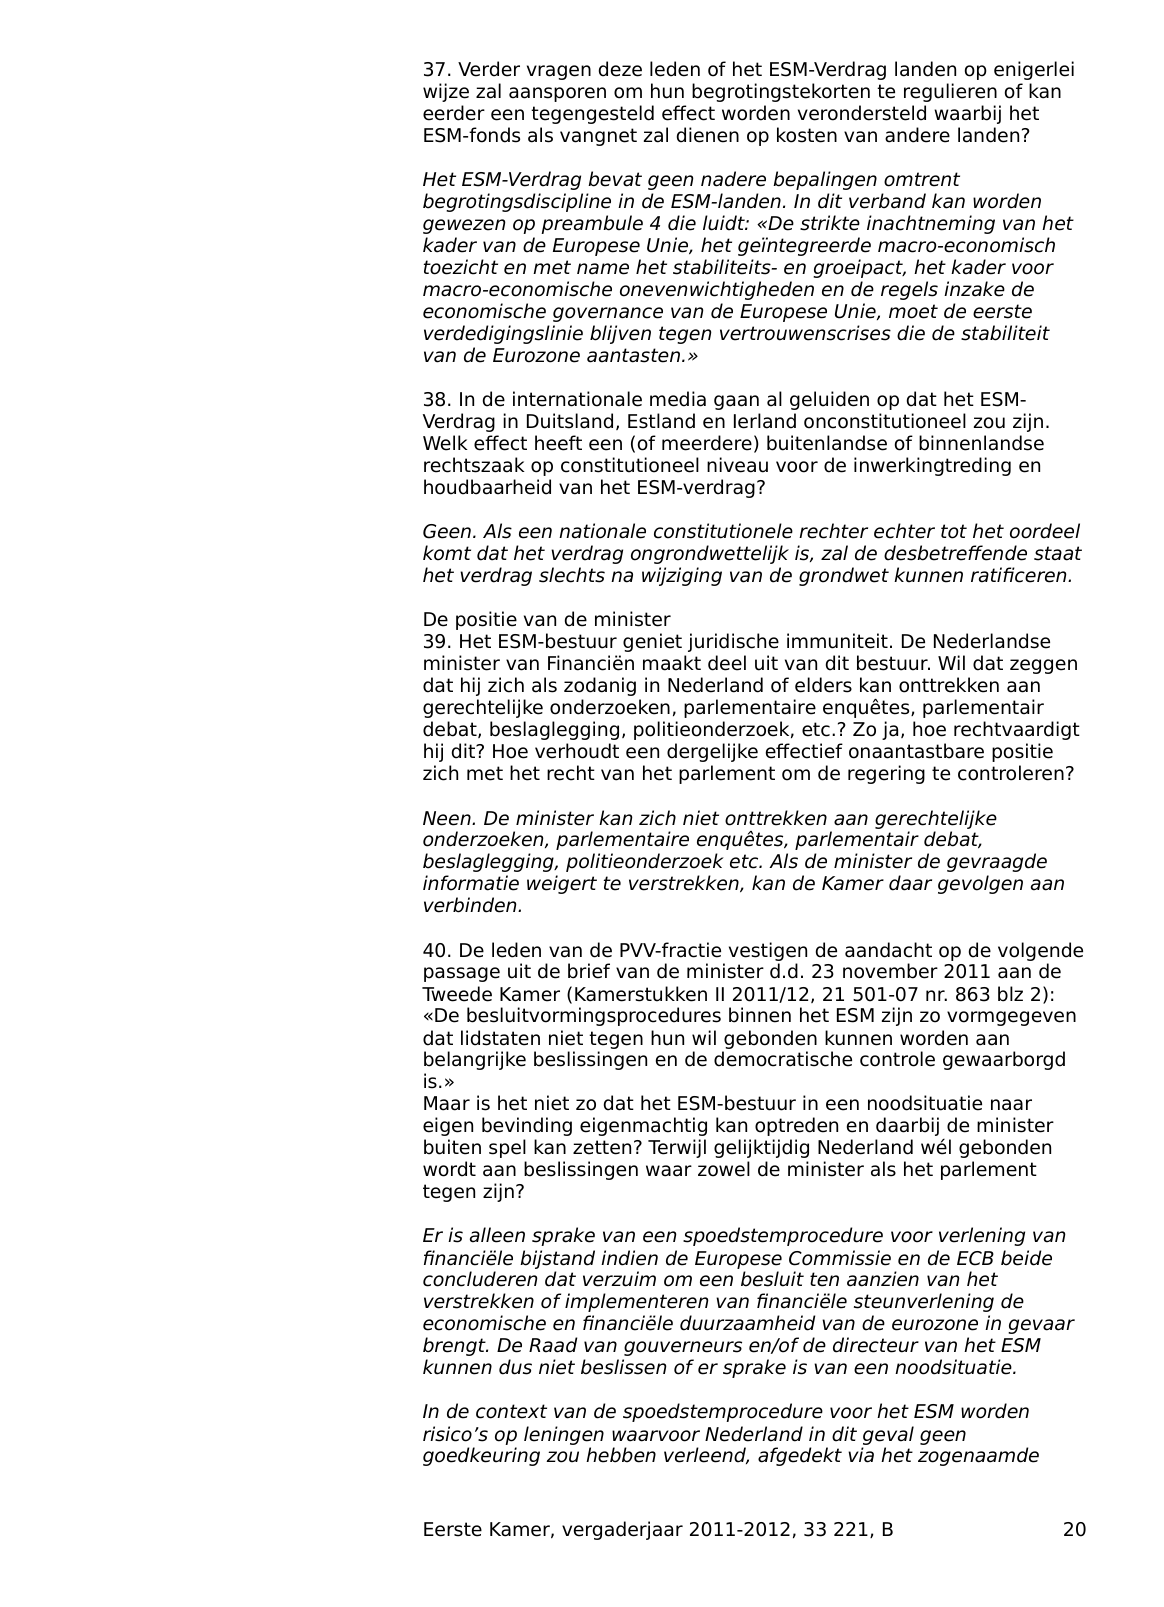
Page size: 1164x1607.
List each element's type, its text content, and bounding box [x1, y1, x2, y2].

text Maar is het niet zo dat het ESM-bestuur in een noodsituatie naar eigen bevinding eigenmachtig kan optreden en daarbij de minister buiten spel kan zetten? Terwijl gelijktijdig Nederland wél gebonden wordt aan beslissingen waar zowel de minister als het parlement tegen zijn? [422, 1093, 1087, 1203]
text Er is alleen sprake van een spoedstemprocedure voor verlening van financiële bijstand indien de Europese Commissie en de ECB beide concluderen dat verzuim om een besluit ten aanzien van het verstrekken of implementeren van financiële steunverlening de economische en financiële duurzaamheid van de eurozone in gevaar brengt. De Raad van gouverneurs en/of de directeur van het ESM kunnen dus niet beslissen of er sprake is van een noodsituatie. [422, 1225, 1087, 1379]
text In de context van de spoedstemprocedure voor het ESM worden risico’s op leningen waarvoor Nederland in dit geval geen goedkeuring zou hebben verleend, afgedekt via het zogenaamde [422, 1401, 1087, 1467]
text 37. Verder vragen deze leden of het ESM-Verdrag landen op enigerlei wijze zal aansporen om hun begrotingstekorten te regulieren of kan eerder een tegengesteld effect worden verondersteld waarbij het ESM-fonds als vangnet zal dienen op kosten van andere landen? [422, 59, 1087, 147]
text Het ESM-Verdrag bevat geen nadere bepalingen omtrent begrotingsdiscipline in de ESM-landen. In dit verband kan worden gewezen op preambule 4 die luidt: «De strikte inachtneming van het kader van de Europese Unie, het geïntegreerde macro-economisch toezicht en met name het stabiliteits- en groeipact, het kader voor macro-economische onevenwichtigheden en de regels inzake de economische governance van de Europese Unie, moet de eerste verdedigingslinie blijven tegen vertrouwenscrises die de stabiliteit van de Eurozone aantasten.» [422, 169, 1087, 367]
text Neen. De minister kan zich niet onttrekken aan gerechtelijke onderzoeken, parlementaire enquêtes, parlementair debat, beslaglegging, politieonderzoek etc. Als de minister de gevraagde informatie weigert te verstrekken, kan de Kamer daar gevolgen aan verbinden. [422, 807, 1087, 917]
text De positie van de minister [422, 609, 1087, 631]
text 38. In de internationale media gaan al geluiden op dat het ESM-Verdrag in Duitsland, Estland en Ierland onconstitutioneel zou zijn. Welk effect heeft een (of meerdere) buitenlandse of binnenlandse rechtszaak op constitutioneel niveau voor de inwerkingtreding en houdbaarheid van het ESM-verdrag? [422, 389, 1087, 499]
text Geen. Als een nationale constitutionele rechter echter tot het oordeel komt dat het verdrag ongrondwettelijk is, zal de desbetreffende staat het verdrag slechts na wijziging van de grondwet kunnen ratificeren. [422, 521, 1087, 587]
text 39. Het ESM-bestuur geniet juridische immuniteit. De Nederlandse minister van Financiën maakt deel uit van dit bestuur. Wil dat zeggen dat hij zich als zodanig in Nederland of elders kan onttrekken aan gerechtelijke onderzoeken, parlementaire enquêtes, parlementair debat, beslaglegging, politieonderzoek, etc.? Zo ja, hoe rechtvaardigt hij dit? Hoe verhoudt een dergelijke effectief onaantastbare positie zich met het recht van het parlement om de regering te controleren? [422, 631, 1087, 785]
text 40. De leden van de PVV-fractie vestigen de aandacht op de volgende passage uit de brief van de minister d.d. 23 november 2011 aan de Tweede Kamer (Kamerstukken II 2011/12, 21 501-07 nr. 863 blz 2): «De besluitvormingsprocedures binnen het ESM zijn zo vormgegeven dat lidstaten niet tegen hun wil gebonden kunnen worden aan belangrijke beslissingen en de democratische controle gewaarborgd is.» [422, 939, 1087, 1093]
